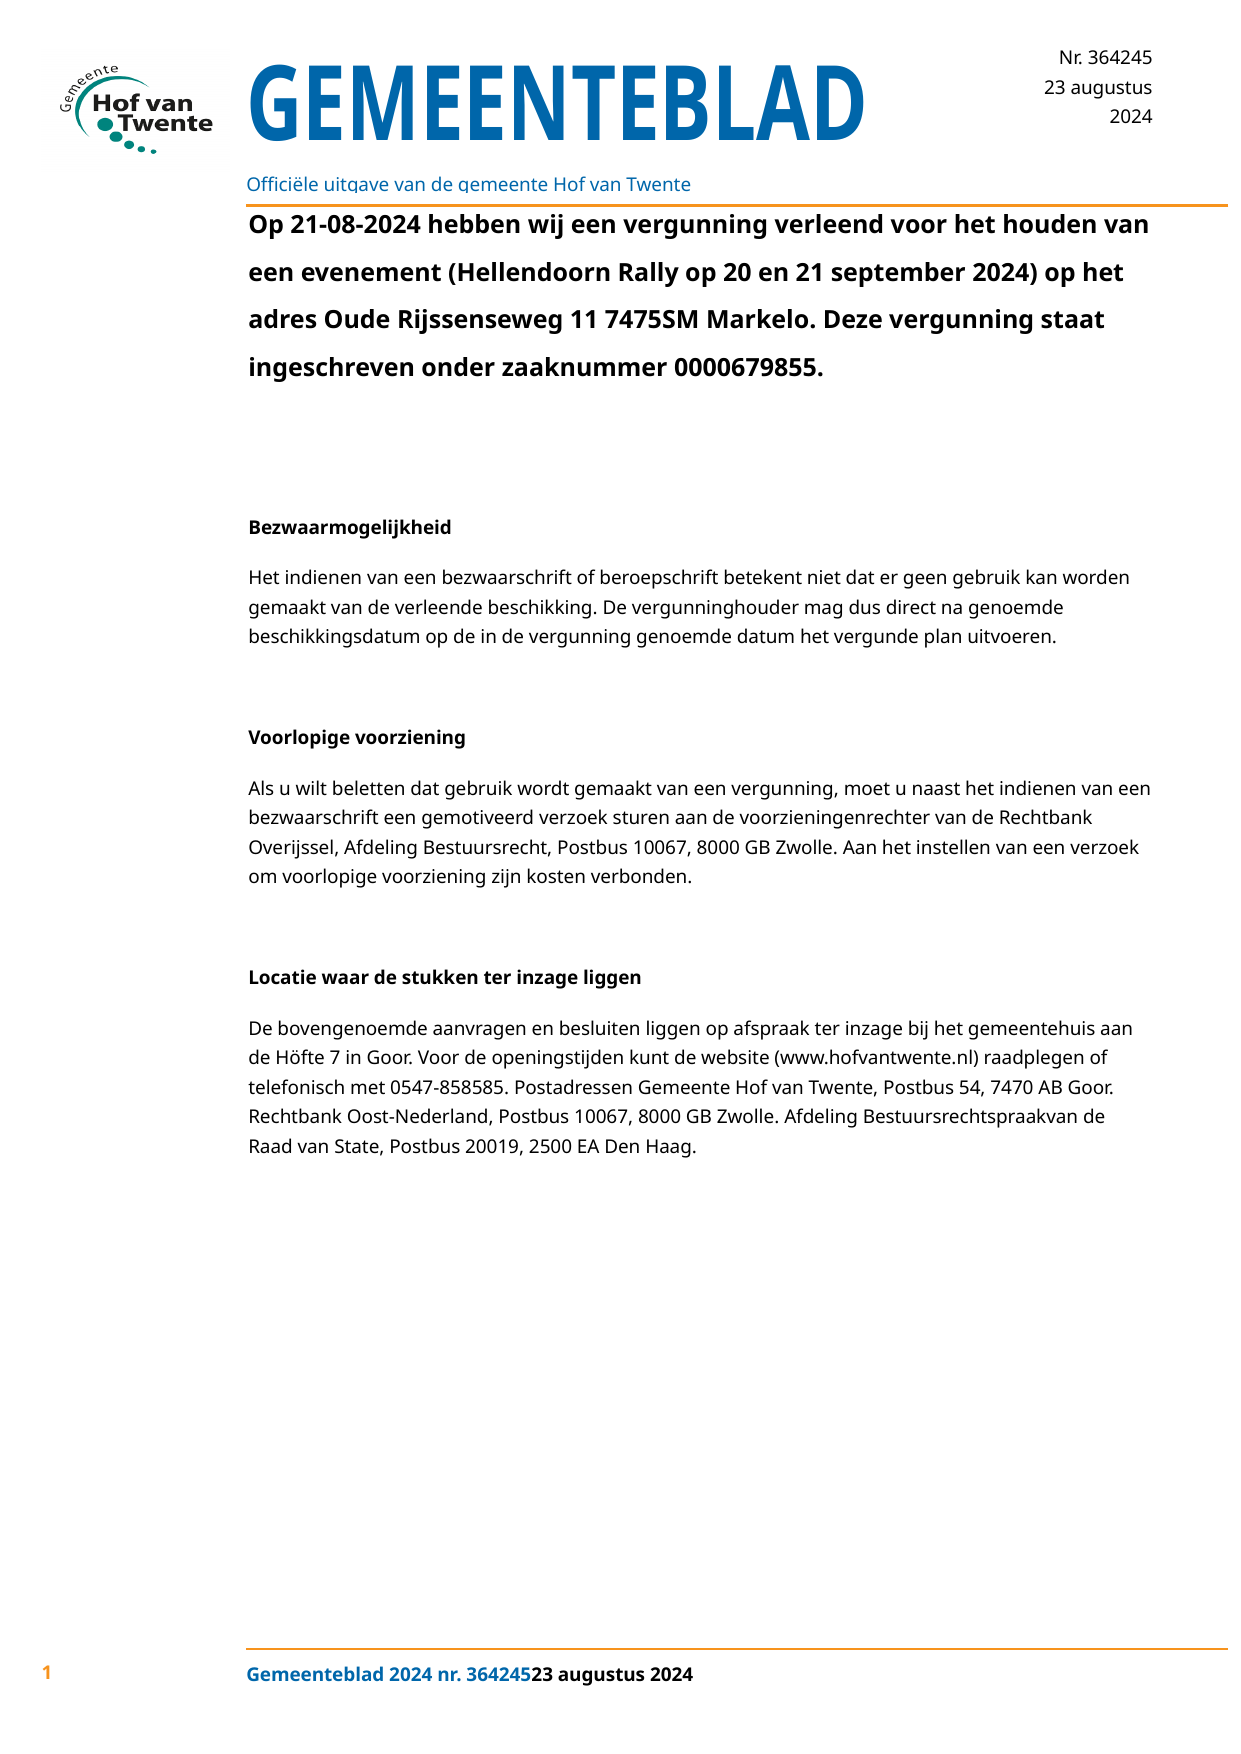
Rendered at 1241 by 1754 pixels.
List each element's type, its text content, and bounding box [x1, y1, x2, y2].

text Voorlopige voorziening [248, 724, 1152, 750]
text Op 21-08-2024 hebben wij een vergunning verleend voor het houden van een evenement (Hellendoorn Rally op 20 en 21 september 2024) op het adres Oude Rijssenseweg 11 7475SM Markelo. Deze vergunning staat ingeschreven onder zaaknummer 0000679855. [248, 207, 1152, 384]
picture [41, 47, 231, 172]
text Locatie waar de stukken ter inzage liggen [248, 964, 1152, 990]
text Het indienen van een bezwaarschrift of beroepschrift betekent niet dat er geen gebruik kan worden gemaakt van de verleende beschikking. De vergunninghouder mag dus direct na genoemde beschikkingsdatum op de in de vergunning genoemde datum het vergunde plan uitvoeren. [248, 564, 1152, 649]
text De bovengenoemde aanvragen en besluiten liggen op afspraak ter inzage bij het gemeentehuis aan de Höfte 7 in Goor. Voor de openingstijden kunt de website (www.hofvantwente.nl) raadplegen of telefonisch met 0547-858585. Postadressen Gemeente Hof van Twente, Postbus 54, 7470 AB Goor. Rechtbank Oost-Nederland, Postbus 10067, 8000 GB Zwolle. Afdeling Bestuursrechtspraakvan de Raad van State, Postbus 20019, 2500 EA Den Haag. [248, 1015, 1152, 1159]
text Als u wilt beletten dat gebruik wordt gemaakt van een vergunning, moet u naast het indienen van een bezwaarschrift een gemotiveerd verzoek sturen aan de voorzieningenrechter van de Rechtbank Overijssel, Afdeling Bestuursrecht, Postbus 10067, 8000 GB Zwolle. Aan het instellen van een verzoek om voorlopige voorziening zijn kosten verbonden. [248, 775, 1152, 889]
text Bezwaarmogelijkheid [248, 514, 1152, 540]
